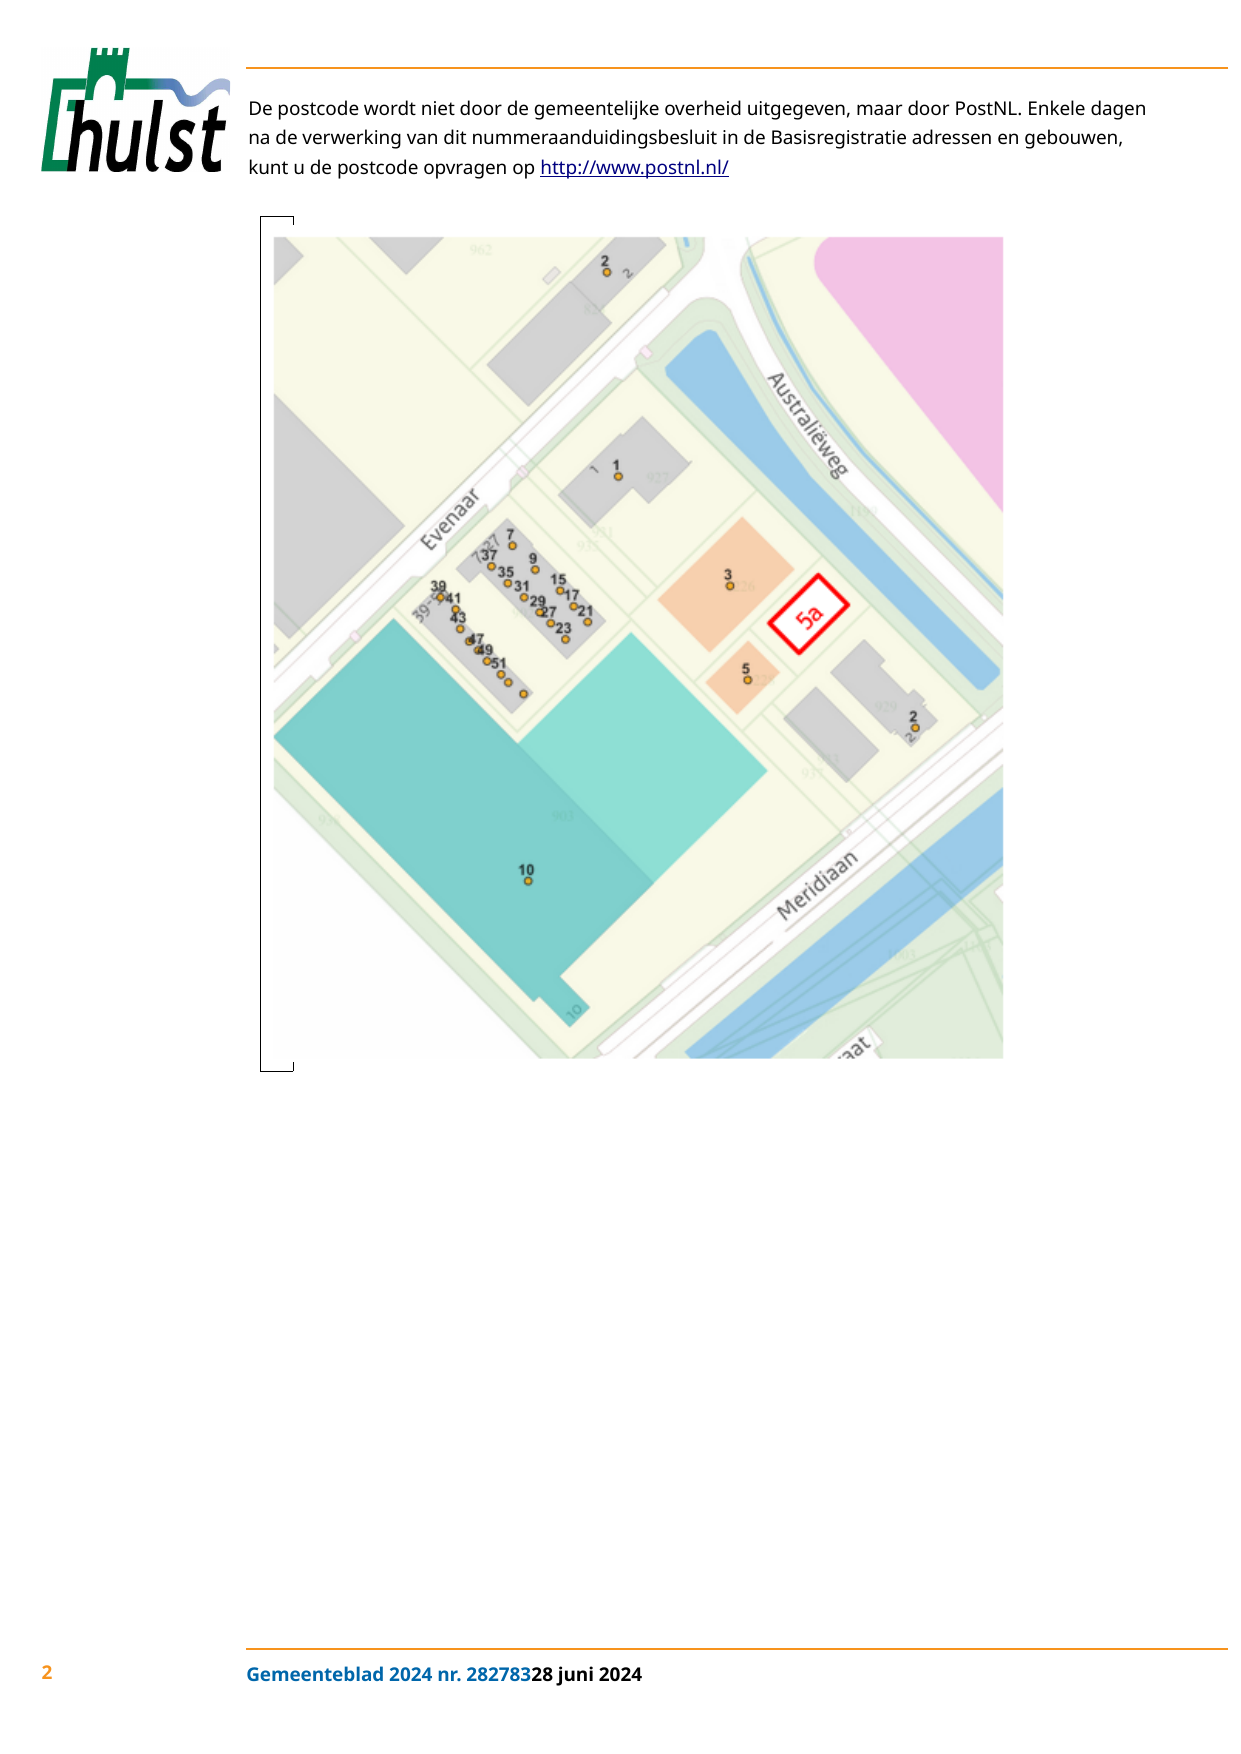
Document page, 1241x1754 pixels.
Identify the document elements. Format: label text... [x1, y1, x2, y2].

text De postcode wordt niet door de gemeentelijke overheid uitgegeven, maar door PostNL. Enkele dagen na de verwerking van dit nummeraanduidingsbesluit in de Basisregistratie adressen en gebouwen, kunt u de postcode opvragen op http://www.postnl.nl/ [248, 95, 1152, 180]
picture [41, 47, 231, 172]
picture [268, 225, 1008, 1062]
